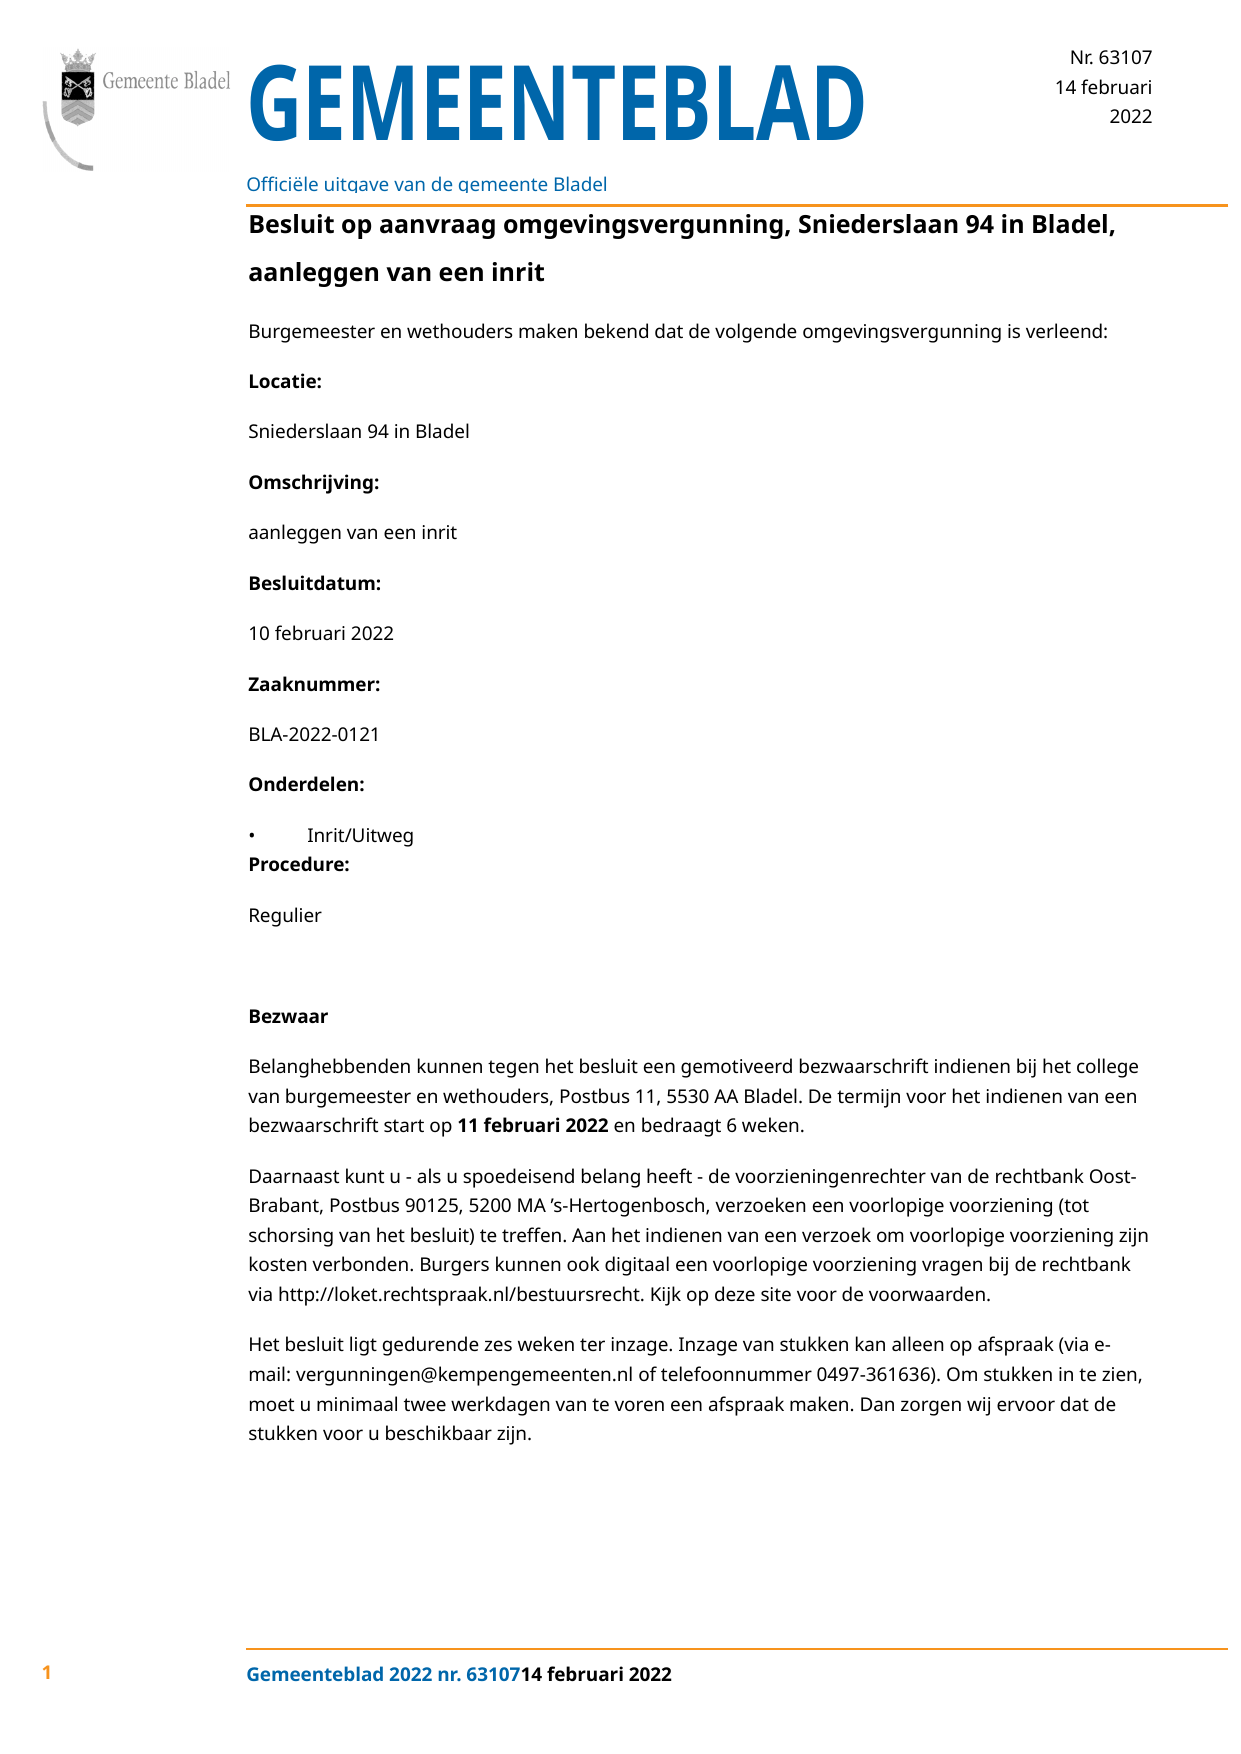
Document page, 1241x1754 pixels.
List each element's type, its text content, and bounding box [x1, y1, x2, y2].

text Omschrijving: [248, 469, 1152, 495]
text Onderdelen: [248, 772, 1152, 797]
picture [41, 47, 231, 172]
text Zaaknummer: [248, 671, 1152, 697]
text Het besluit ligt gedurende zes weken ter inzage. Inzage van stukken kan alleen op afspraak (via e-mail: vergunningen@kempengemeenten.nl of telefoonnummer 0497-361636). Om stukken in te zien, moet u minimaal twee werkdagen van te voren een afspraak maken. Dan zorgen wij ervoor dat de stukken voor u beschikbaar zijn. [248, 1332, 1152, 1446]
text Daarnaast kunt u - als u spoedeisend belang heeft - de voorzieningenrechter van de rechtbank Oost-Brabant, Postbus 90125, 5200 MA ’s-Hertogenbosch, verzoeken een voorlopige voorziening (tot schorsing van het besluit) te treffen. Aan het indienen van een verzoek om voorlopige voorziening zijn kosten verbonden. Burgers kunnen ook digitaal een voorlopige voorziening vragen bij de rechtbank via http://loket.rechtspraak.nl/bestuursrecht. Kijk op deze site voor de voorwaarden. [248, 1163, 1152, 1307]
text Besluit op aanvraag omgevingsvergunning, Sniederslaan 94 in Bladel, aanleggen van een inrit [248, 207, 1152, 288]
text Sniederslaan 94 in Bladel [248, 419, 1152, 444]
text Bezwaar [248, 1003, 1152, 1029]
text Besluitdatum: [248, 570, 1152, 596]
text Burgemeester en wethouders maken bekend dat de volgende omgevingsvergunning is verleend: [248, 318, 1152, 344]
text Regulier [248, 902, 1152, 928]
text 10 februari 2022 [248, 620, 1152, 646]
text Belanghebbenden kunnen tegen het besluit een gemotiveerd bezwaarschrift indienen bij het college van burgemeester en wethouders, Postbus 11, 5530 AA Bladel. De termijn voor het indienen van een bezwaarschrift start op 11 februari 2022 en bedraagt 6 weken. [248, 1053, 1152, 1138]
list Inrit/Uitweg [248, 822, 1152, 848]
text Procedure: [248, 852, 1152, 877]
text BLA-2022-0121 [248, 721, 1152, 747]
text Locatie: [248, 368, 1152, 394]
text aanleggen van een inrit [248, 519, 1152, 545]
